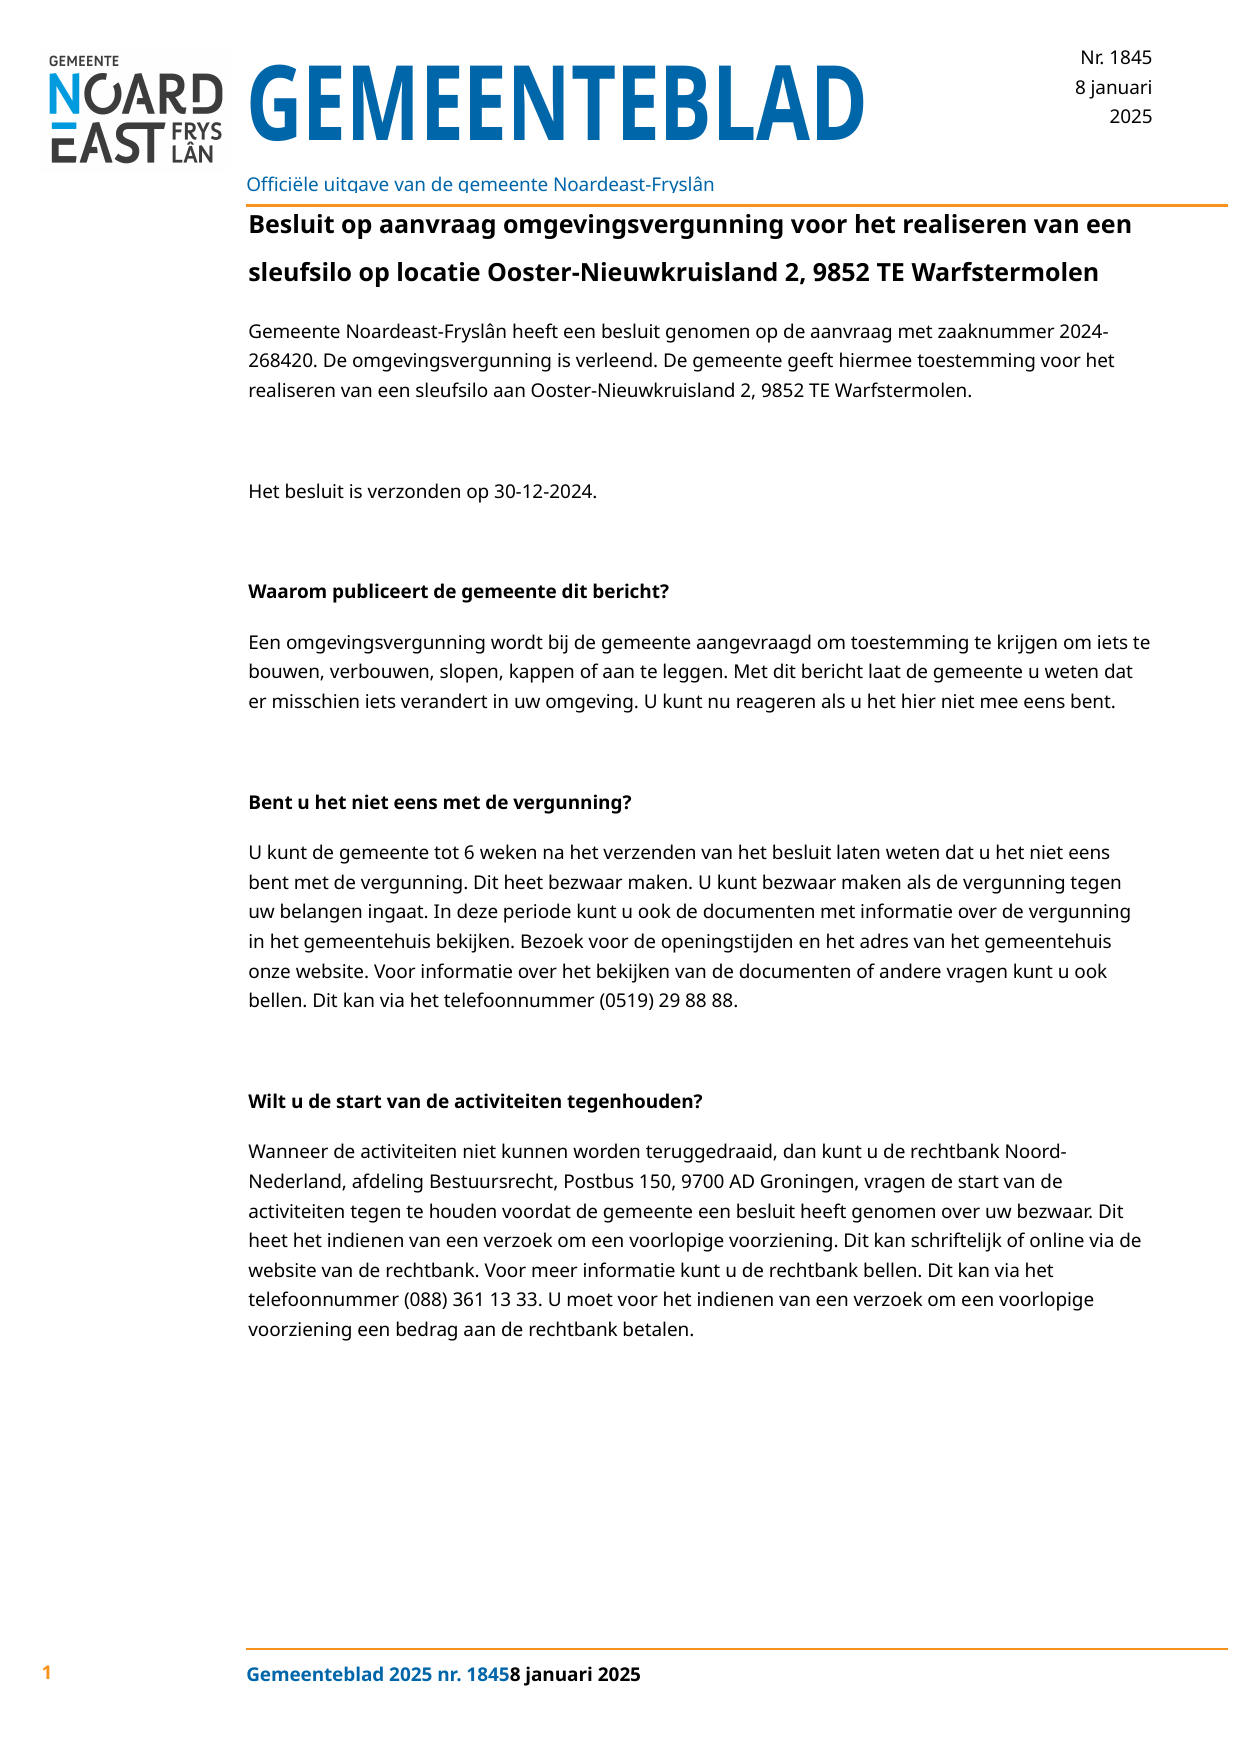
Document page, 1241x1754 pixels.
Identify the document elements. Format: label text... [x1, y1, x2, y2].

text Een omgevingsvergunning wordt bij de gemeente aangevraagd om toestemming te krijgen om iets te bouwen, verbouwen, slopen, kappen of aan te leggen. Met dit bericht laat de gemeente u weten dat er misschien iets verandert in uw omgeving. U kunt nu reageren als u het hier niet mee eens bent. [248, 629, 1152, 714]
text Waarom publiceert de gemeente dit bericht? [248, 579, 1152, 604]
text Wilt u de start van de activiteiten tegenhouden? [248, 1088, 1152, 1114]
text Bent u het niet eens met de vergunning? [248, 789, 1152, 815]
text Gemeente Noardeast-Fryslân heeft een besluit genomen op de aanvraag met zaaknummer 2024-268420. De omgevingsvergunning is verleend. De gemeente geeft hiermee toestemming voor het realiseren van een sleufsilo aan Ooster-Nieuwkruisland 2, 9852 TE Warfstermolen. [248, 318, 1152, 403]
text Het besluit is verzonden op 30-12-2024. [248, 478, 1152, 504]
text Besluit op aanvraag omgevingsvergunning voor het realiseren van een sleufsilo op locatie Ooster-Nieuwkruisland 2, 9852 TE Warfstermolen [248, 207, 1152, 288]
picture [41, 47, 231, 172]
text U kunt de gemeente tot 6 weken na het verzenden van het besluit laten weten dat u het niet eens bent met de vergunning. Dit heet bezwaar maken. U kunt bezwaar maken als de vergunning tegen uw belangen ingaat. In deze periode kunt u ook de documenten met informatie over de vergunning in het gemeentehuis bekijken. Bezoek voor de openingstijden en het adres van het gemeentehuis onze website. Voor informatie over het bekijken van de documenten of andere vragen kunt u ook bellen. Dit kan via het telefoonnummer (0519) 29 88 88. [248, 839, 1152, 1013]
text Wanneer de activiteiten niet kunnen worden teruggedraaid, dan kunt u de rechtbank Noord-Nederland, afdeling Bestuursrecht, Postbus 150, 9700 AD Groningen, vragen de start van de activiteiten tegen te houden voordat de gemeente een besluit heeft genomen over uw bezwaar. Dit heet het indienen van een verzoek om een voorlopige voorziening. Dit kan schriftelijk of online via de website van de rechtbank. Voor meer informatie kunt u de rechtbank bellen. Dit kan via het telefoonnummer (088) 361 13 33. U moet voor het indienen van een verzoek om een voorlopige voorziening een bedrag aan de rechtbank betalen. [248, 1139, 1152, 1342]
